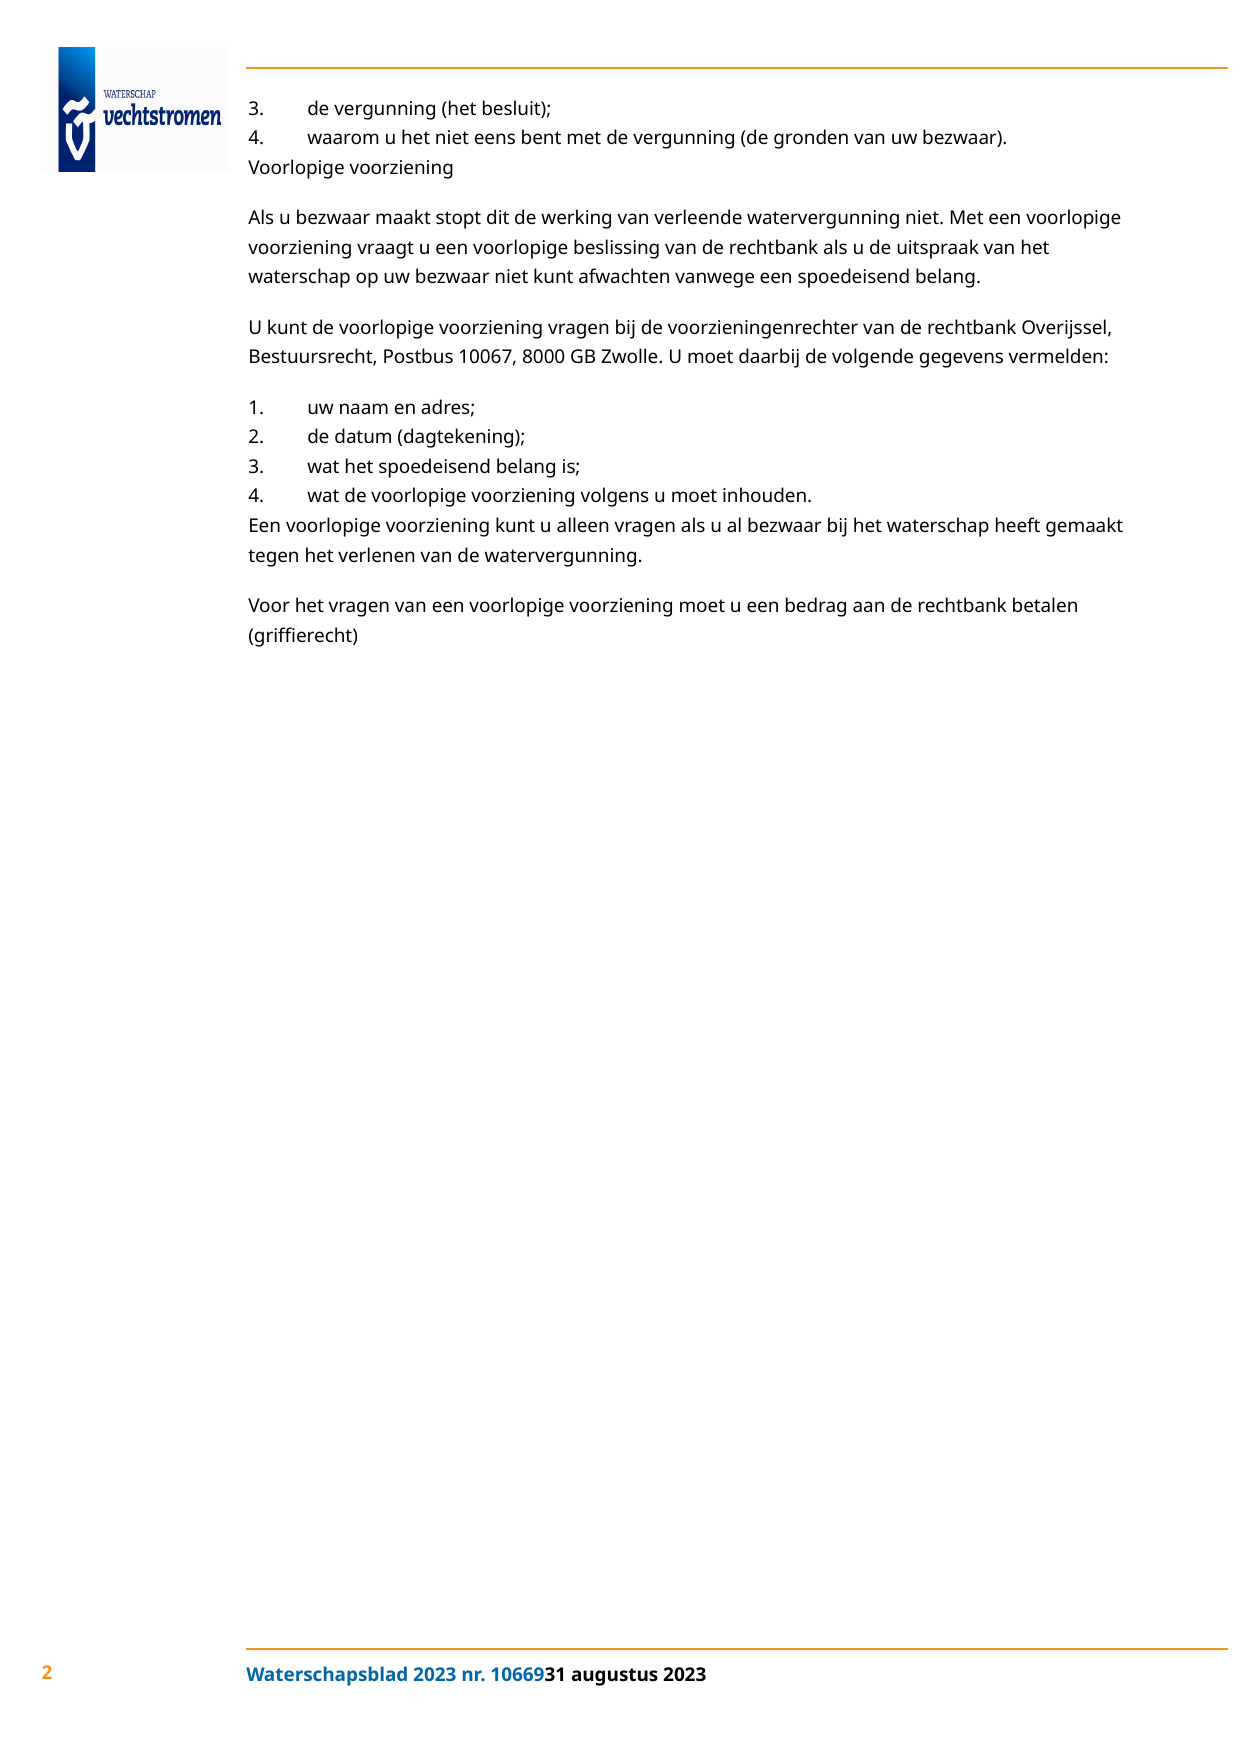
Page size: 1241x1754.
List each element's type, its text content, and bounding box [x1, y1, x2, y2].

list uw naam en adres; [248, 394, 1152, 420]
text Als u bezwaar maakt stopt dit de werking van verleende watervergunning niet. Met een voorlopige voorziening vraagt u een voorlopige beslissing van de rechtbank als u de uitspraak van het waterschap op uw bezwaar niet kunt afwachten vanwege een spoedeisend belang. [248, 204, 1152, 289]
list de vergunning (het besluit); [248, 95, 1152, 121]
picture [41, 47, 231, 172]
text U kunt de voorlopige voorziening vragen bij de voorzieningenrechter van de rechtbank Overijssel, Bestuursrecht, Postbus 10067, 8000 GB Zwolle. U moet daarbij de volgende gegevens vermelden: [248, 314, 1152, 369]
list wat de voorlopige voorziening volgens u moet inhouden. [248, 483, 1152, 508]
text Voorlopige voorziening [248, 154, 1152, 180]
list waarom u het niet eens bent met de vergunning (de gronden van uw bezwaar). [248, 124, 1152, 150]
text Een voorlopige voorziening kunt u alleen vragen als u al bezwaar bij het waterschap heeft gemaakt tegen het verlenen van de watervergunning. [248, 512, 1152, 568]
list de datum (dagtekening); [248, 423, 1152, 449]
list wat het spoedeisend belang is; [248, 453, 1152, 479]
text Voor het vragen van een voorlopige voorziening moet u een bedrag aan de rechtbank betalen (griffierecht) [248, 592, 1152, 648]
